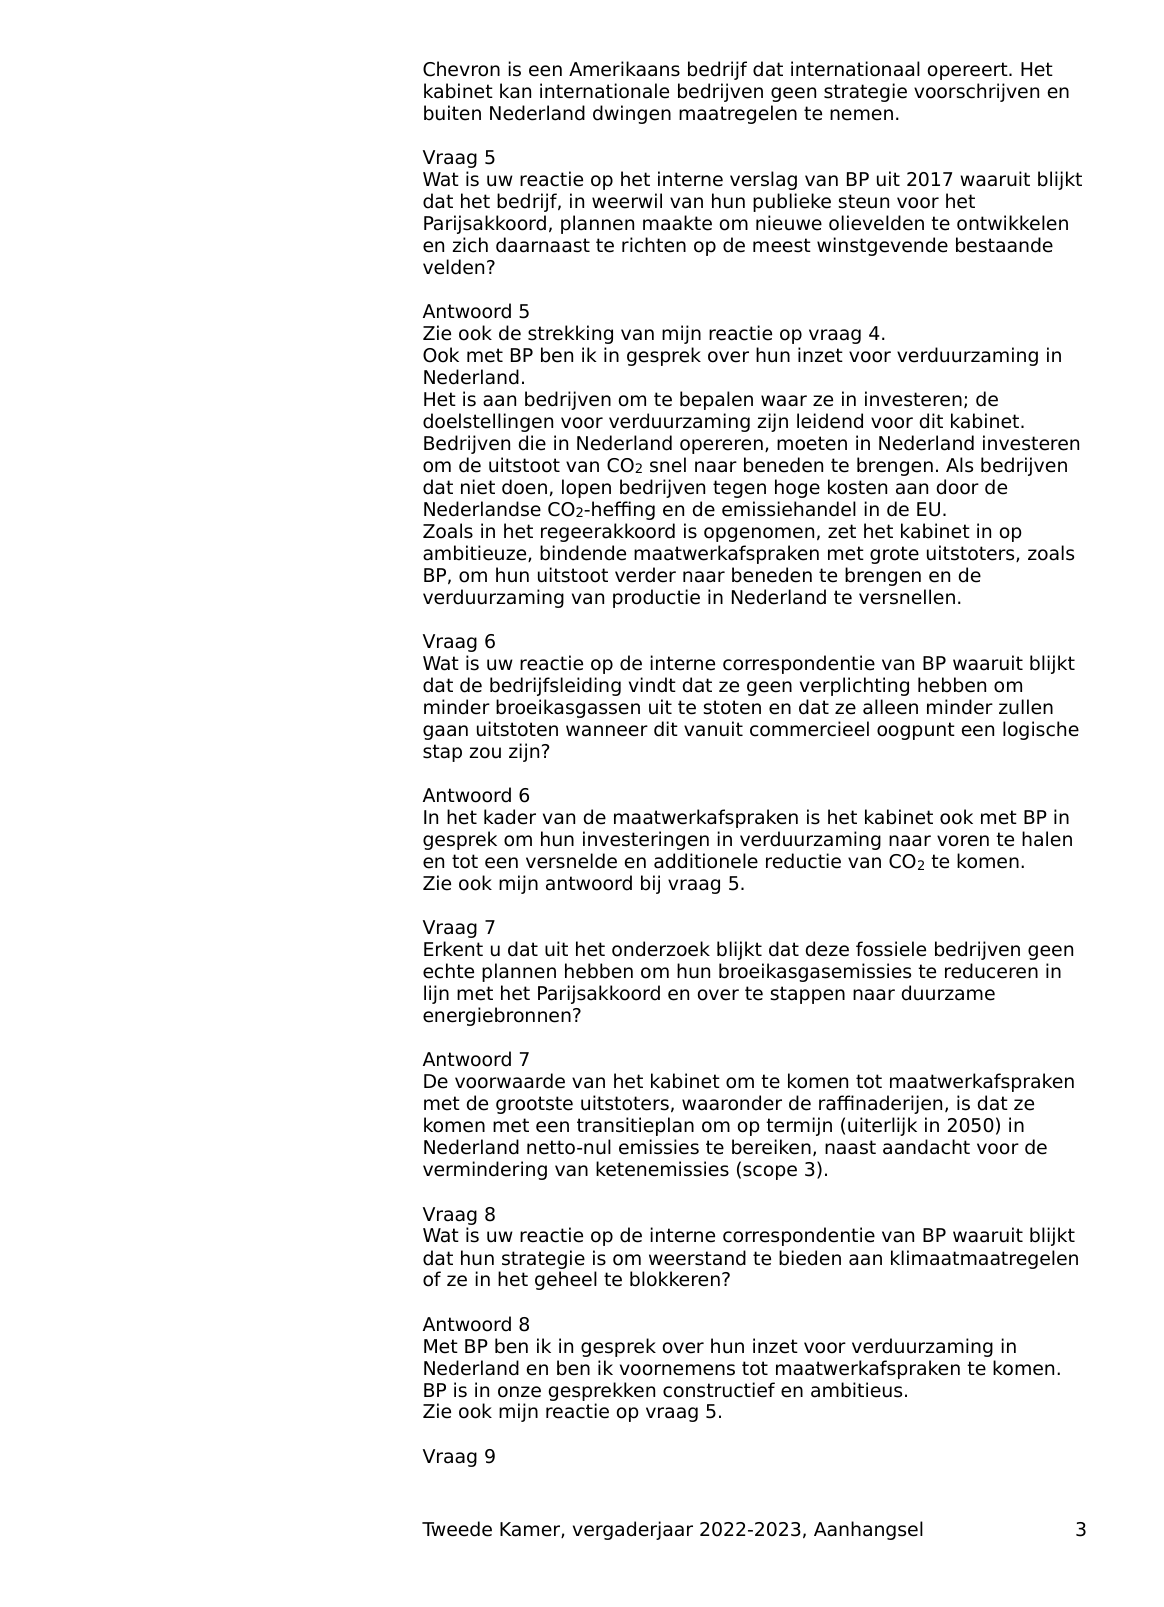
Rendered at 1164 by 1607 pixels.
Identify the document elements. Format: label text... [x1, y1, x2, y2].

text Vraag 6 [422, 631, 1087, 653]
text Vraag 7 [422, 917, 1087, 939]
text Zie ook mijn antwoord bij vraag 5. [422, 873, 1087, 895]
text Met BP ben ik in gesprek over hun inzet voor verduurzaming in Nederland en ben ik voornemens tot maatwerkafspraken te komen. BP is in onze gesprekken constructief en ambitieus. [422, 1336, 1087, 1401]
text Chevron is een Amerikaans bedrijf dat internationaal opereert. Het kabinet kan internationale bedrijven geen strategie voorschrijven en buiten Nederland dwingen maatregelen te nemen. [422, 59, 1087, 125]
text Bedrijven die in Nederland opereren, moeten in Nederland investeren om de uitstoot van CO2 snel naar beneden te brengen. Als bedrijven dat niet doen, lopen bedrijven tegen hoge kosten aan door de Nederlandse CO2-heffing en de emissiehandel in de EU. [422, 433, 1087, 521]
text In het kader van de maatwerkafspraken is het kabinet ook met BP in gesprek om hun investeringen in verduurzaming naar voren te halen en tot een versnelde en additionele reductie van CO2 te komen. [422, 807, 1087, 873]
text Het is aan bedrijven om te bepalen waar ze in investeren; de doelstellingen voor verduurzaming zijn leidend voor dit kabinet. [422, 389, 1087, 433]
text Wat is uw reactie op de interne correspondentie van BP waaruit blijkt dat hun strategie is om weerstand te bieden aan klimaatmaatregelen of ze in het geheel te blokkeren? [422, 1225, 1087, 1291]
text Antwoord 8 [422, 1313, 1087, 1336]
text Vraag 9 [422, 1446, 1087, 1468]
text Vraag 5 [422, 147, 1087, 169]
text Antwoord 5 [422, 301, 1087, 323]
text Zoals in het regeerakkoord is opgenomen, zet het kabinet in op ambitieuze, bindende maatwerkafspraken met grote uitstoters, zoals BP, om hun uitstoot verder naar beneden te brengen en de verduurzaming van productie in Nederland te versnellen. [422, 521, 1087, 609]
text Antwoord 7 [422, 1049, 1087, 1071]
text Zie ook de strekking van mijn reactie op vraag 4. [422, 323, 1087, 345]
text Zie ook mijn reactie op vraag 5. [422, 1401, 1087, 1423]
text De voorwaarde van het kabinet om te komen tot maatwerkafspraken met de grootste uitstoters, waaronder de raffinaderijen, is dat ze komen met een transitieplan om op termijn (uiterlijk in 2050) in Nederland netto-nul emissies te bereiken, naast aandacht voor de vermindering van ketenemissies (scope 3). [422, 1071, 1087, 1181]
text Vraag 8 [422, 1203, 1087, 1225]
text Wat is uw reactie op het interne verslag van BP uit 2017 waaruit blijkt dat het bedrijf, in weerwil van hun publieke steun voor het Parijsakkoord, plannen maakte om nieuwe olievelden te ontwikkelen en zich daarnaast te richten op de meest winstgevende bestaande velden? [422, 169, 1087, 279]
text Wat is uw reactie op de interne correspondentie van BP waaruit blijkt dat de bedrijfsleiding vindt dat ze geen verplichting hebben om minder broeikasgassen uit te stoten en dat ze alleen minder zullen gaan uitstoten wanneer dit vanuit commercieel oogpunt een logische stap zou zijn? [422, 653, 1087, 763]
text Antwoord 6 [422, 785, 1087, 807]
text Erkent u dat uit het onderzoek blijkt dat deze fossiele bedrijven geen echte plannen hebben om hun broeikasgasemissies te reduceren in lijn met het Parijsakkoord en over te stappen naar duurzame energiebronnen? [422, 939, 1087, 1027]
text Ook met BP ben ik in gesprek over hun inzet voor verduurzaming in Nederland. [422, 345, 1087, 389]
